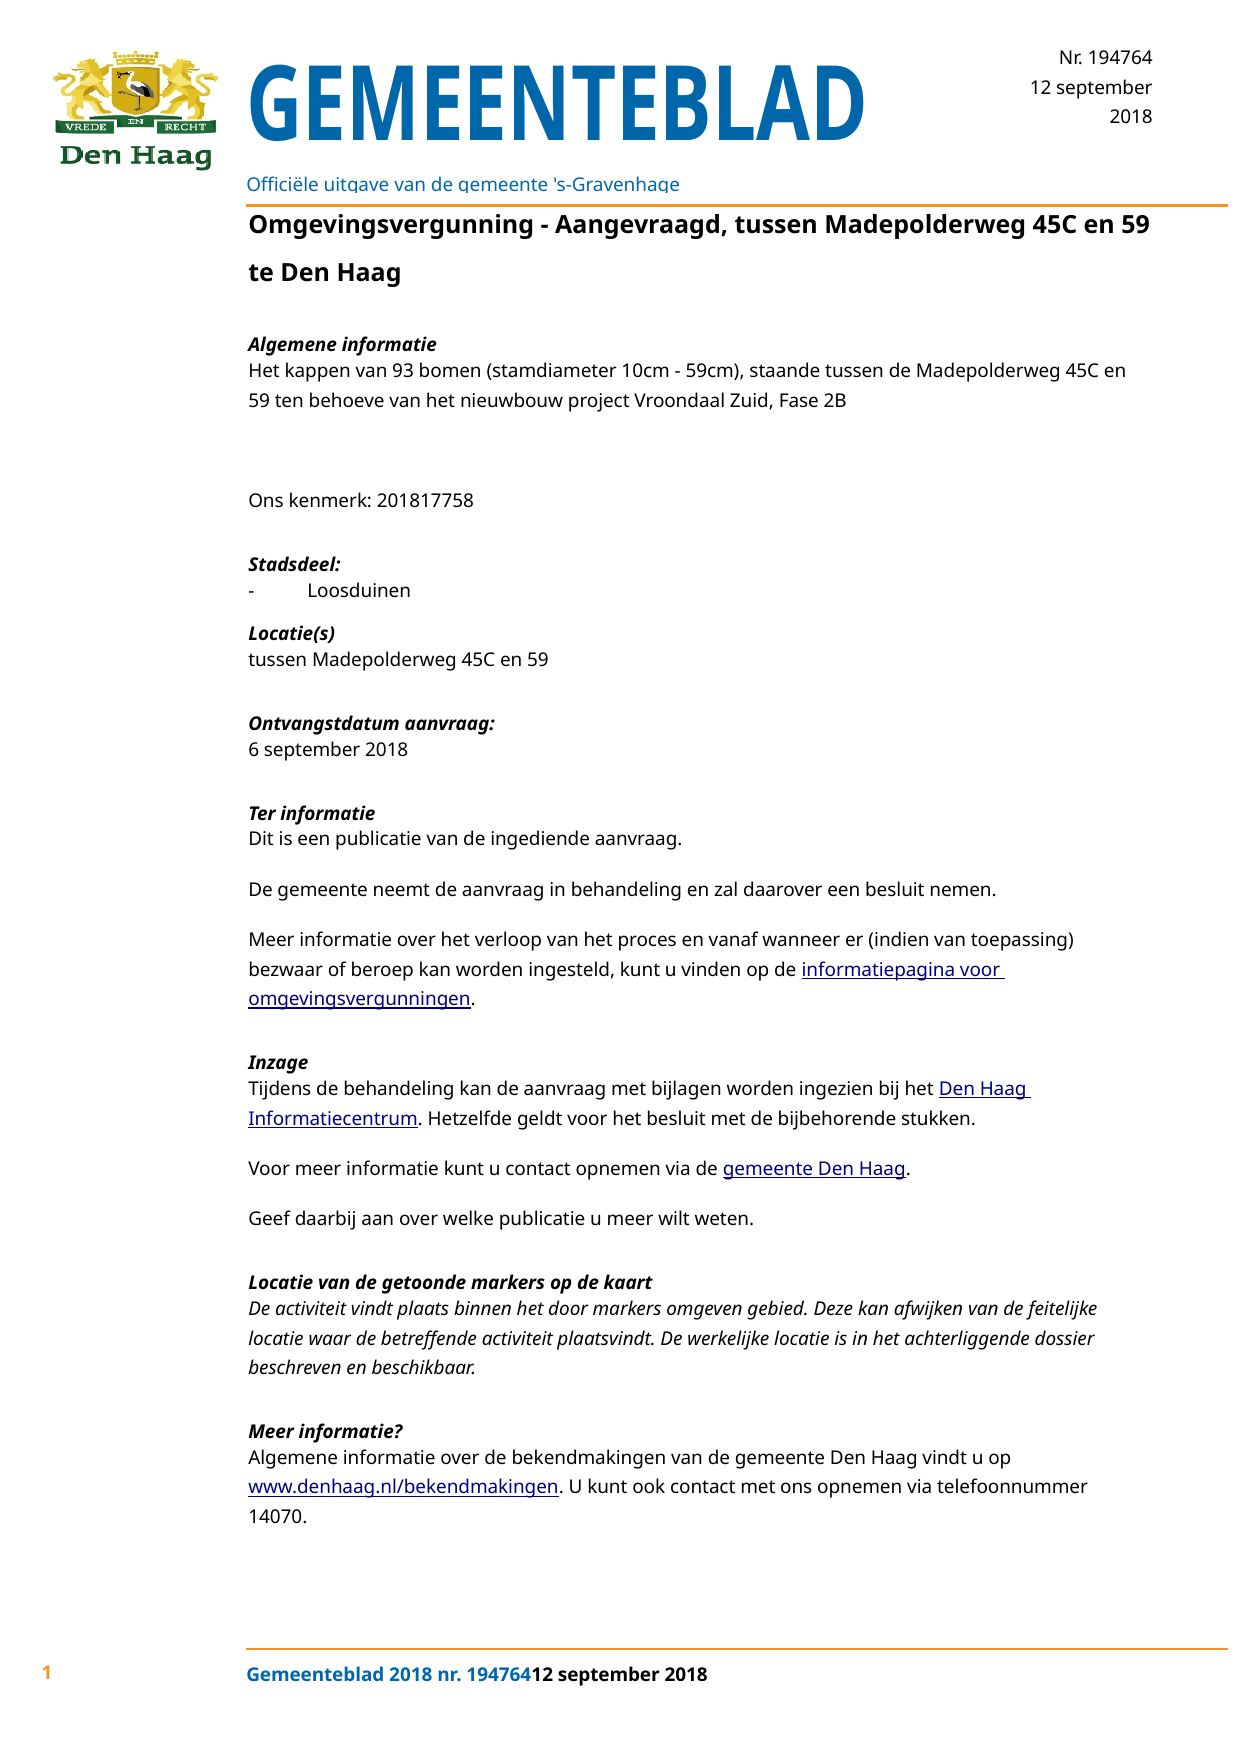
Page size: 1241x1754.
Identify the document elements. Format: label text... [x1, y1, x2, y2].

text Meer informatie? [248, 1418, 1152, 1444]
text 6 september 2018 [248, 736, 1152, 762]
text Geef daarbij aan over welke publicatie u meer wilt weten. [248, 1206, 1152, 1231]
text Stadsdeel: [248, 552, 1152, 577]
text Locatie(s) [248, 620, 1152, 646]
picture [41, 47, 231, 172]
text Voor meer informatie kunt u contact opnemen via de gemeente Den Haag. [248, 1155, 1152, 1181]
text Meer informatie over het verloop van het proces en vanaf wanneer er (indien van toepassing) bezwaar of beroep kan worden ingesteld, kunt u vinden op de informatiepagina voor omgevingsvergunningen. [248, 926, 1152, 1011]
text Ons kenmerk: 201817758 [248, 488, 1152, 513]
text Algemene informatie over de bekendmakingen van de gemeente Den Haag vindt u op www.denhaag.nl/bekendmakingen. U kunt ook contact met ons opnemen via telefoonnummer 14070. [248, 1444, 1152, 1529]
text tussen Madepolderweg 45C en 59 [248, 646, 1152, 672]
text Ontvangstdatum aanvraag: [248, 710, 1152, 736]
text Ter informatie [248, 800, 1152, 826]
text De gemeente neemt de aanvraag in behandeling en zal daarover een besluit nemen. [248, 876, 1152, 902]
text De activiteit vindt plaats binnen het door markers omgeven gebied. Deze kan afwijken van de feitelijke locatie waar de betreffende activiteit plaatsvindt. De werkelijke locatie is in het achterliggende dossier beschreven en beschikbaar. [248, 1295, 1152, 1380]
text Het kappen van 93 bomen (stamdiameter 10cm - 59cm), staande tussen de Madepolderweg 45C en 59 ten behoeve van het nieuwbouw project Vroondaal Zuid, Fase 2B [248, 357, 1152, 412]
list Loosduinen [248, 577, 1152, 603]
text Locatie van de getoonde markers op de kaart [248, 1269, 1152, 1295]
text Algemene informatie [248, 331, 1152, 357]
text Dit is een publicatie van de ingediende aanvraag. [248, 826, 1152, 851]
text Inzage [248, 1049, 1152, 1075]
text Omgevingsvergunning - Aangevraagd, tussen Madepolderweg 45C en 59 te Den Haag [248, 207, 1152, 288]
text Tijdens de behandeling kan de aanvraag met bijlagen worden ingezien bij het Den Haag Informatiecentrum. Hetzelfde geldt voor het besluit met de bijbehorende stukken. [248, 1075, 1152, 1131]
